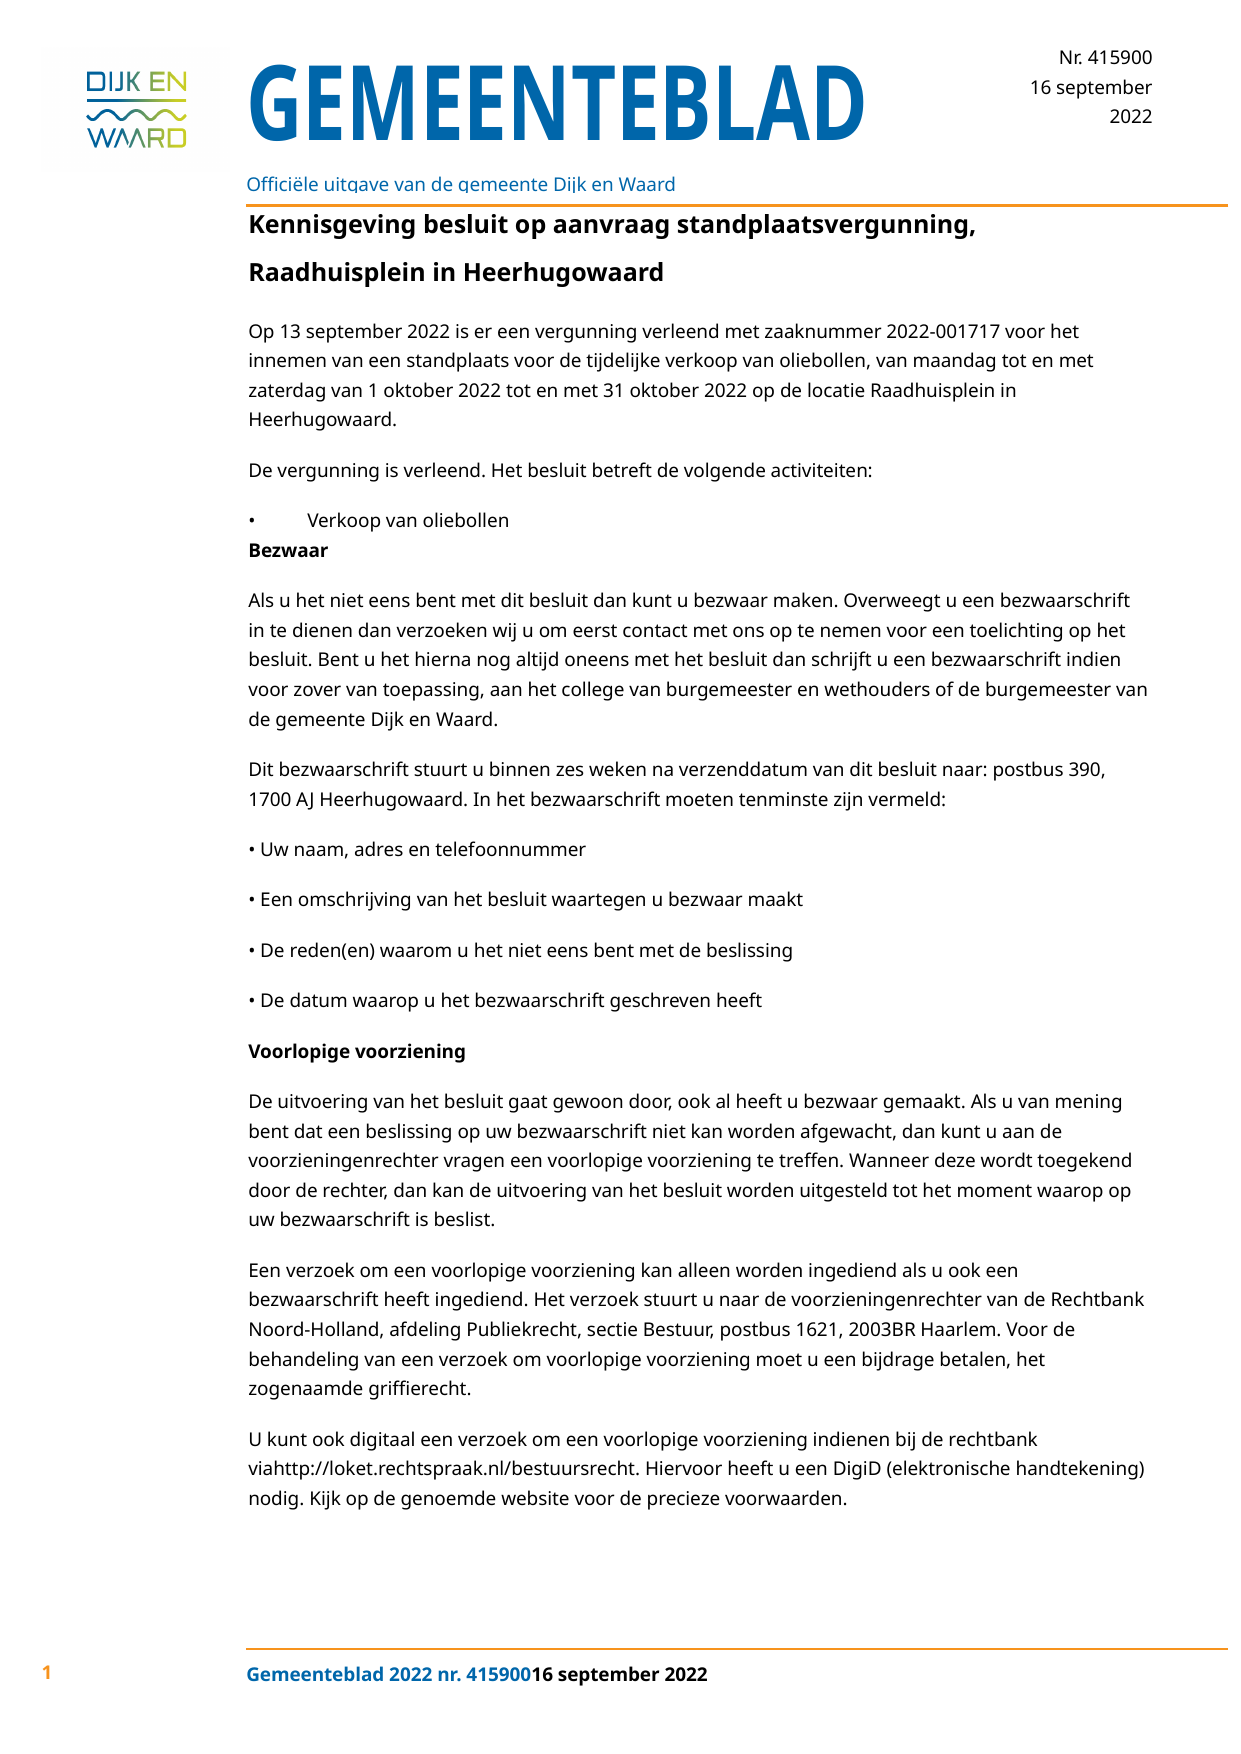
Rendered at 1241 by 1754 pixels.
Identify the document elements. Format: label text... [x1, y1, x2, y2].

text Bezwaar [248, 537, 1152, 563]
text Op 13 september 2022 is er een vergunning verleend met zaaknummer 2022-001717 voor het innemen van een standplaats voor de tijdelijke verkoop van oliebollen, van maandag tot en met zaterdag van 1 oktober 2022 tot en met 31 oktober 2022 op de locatie Raadhuisplein in Heerhugowaard. [248, 318, 1152, 432]
text • Een omschrijving van het besluit waartegen u bezwaar maakt [248, 887, 1152, 912]
picture [41, 47, 231, 172]
text Als u het niet eens bent met dit besluit dan kunt u bezwaar maken. Overweegt u een bezwaarschrift in te dienen dan verzoeken wij u om eerst contact met ons op te nemen voor een toelichting op het besluit. Bent u het hierna nog altijd oneens met het besluit dan schrijft u een bezwaarschrift indien voor zover van toepassing, aan het college van burgemeester en wethouders of de burgemeester van de gemeente Dijk en Waard. [248, 587, 1152, 732]
text De vergunning is verleend. Het besluit betreft de volgende activiteiten: [248, 457, 1152, 483]
text • Uw naam, adres en telefoonnummer [248, 836, 1152, 862]
text • De datum waarop u het bezwaarschrift geschreven heeft [248, 987, 1152, 1013]
text De uitvoering van het besluit gaat gewoon door, ook al heeft u bezwaar gemaakt. Als u van mening bent dat een beslissing op uw bezwaarschrift niet kan worden afgewacht, dan kunt u aan de voorzieningenrechter vragen een voorlopige voorziening te treffen. Wanneer deze wordt toegekend door de rechter, dan kan de uitvoering van het besluit worden uitgesteld tot het moment waarop op uw bezwaarschrift is beslist. [248, 1088, 1152, 1232]
text Een verzoek om een voorlopige voorziening kan alleen worden ingediend als u ook een bezwaarschrift heeft ingediend. Het verzoek stuurt u naar de voorzieningenrechter van de Rechtbank Noord-Holland, afdeling Publiekrecht, sectie Bestuur, postbus 1621, 2003BR Haarlem. Voor de behandeling van een verzoek om voorlopige voorziening moet u een bijdrage betalen, het zogenaamde griffierecht. [248, 1257, 1152, 1401]
text Voorlopige voorziening [248, 1038, 1152, 1064]
text Kennisgeving besluit op aanvraag standplaatsvergunning, Raadhuisplein in Heerhugowaard [248, 207, 1152, 288]
text • De reden(en) waarom u het niet eens bent met de beslissing [248, 937, 1152, 963]
text U kunt ook digitaal een verzoek om een voorlopige voorziening indienen bij de rechtbank viahttp://loket.rechtspraak.nl/bestuursrecht. Hiervoor heeft u een DigiD (elektronische handtekening) nodig. Kijk op de genoemde website voor de precieze voorwaarden. [248, 1426, 1152, 1511]
list Verkoop van oliebollen [248, 507, 1152, 533]
text Dit bezwaarschrift stuurt u binnen zes weken na verzenddatum van dit besluit naar: postbus 390, 1700 AJ Heerhugowaard. In het bezwaarschrift moeten tenminste zijn vermeld: [248, 756, 1152, 812]
